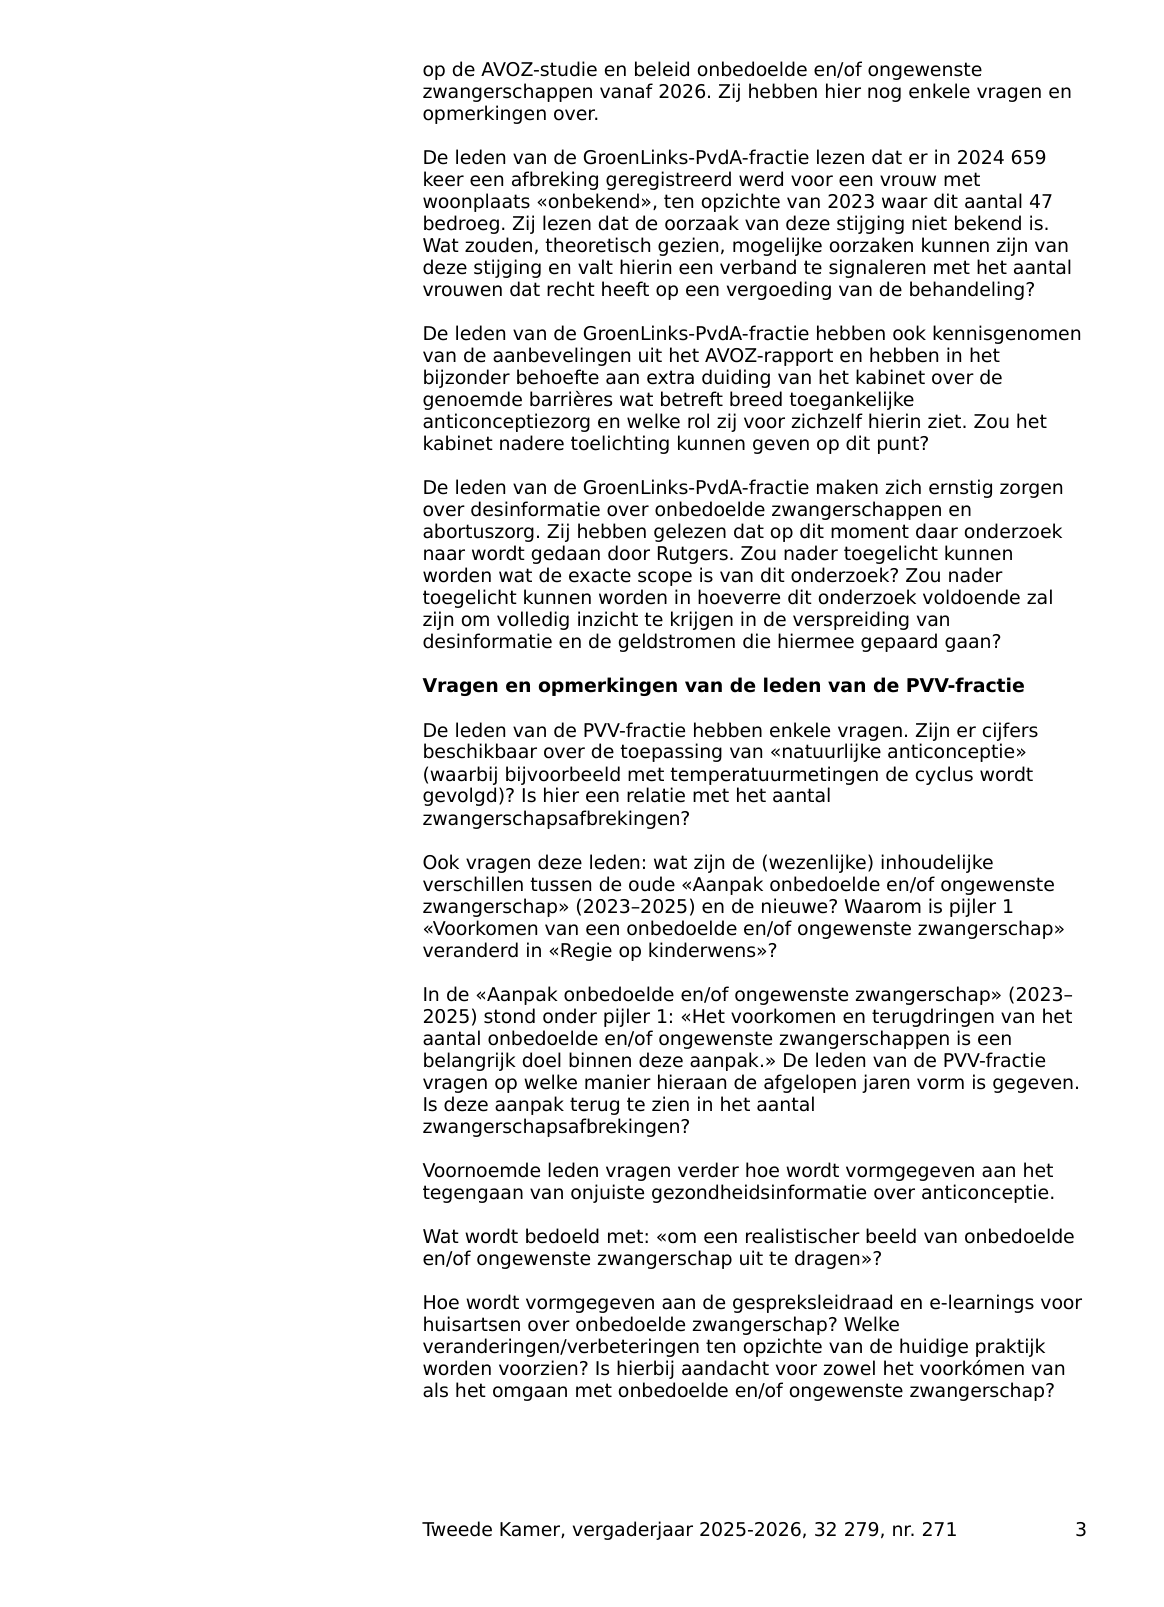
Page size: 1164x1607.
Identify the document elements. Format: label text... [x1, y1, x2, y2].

text De leden van de GroenLinks-PvdA-fractie hebben ook kennisgenomen van de aanbevelingen uit het AVOZ-rapport en hebben in het bijzonder behoefte aan extra duiding van het kabinet over de genoemde barrières wat betreft breed toegankelijke anticonceptiezorg en welke rol zij voor zichzelf hierin ziet. Zou het kabinet nadere toelichting kunnen geven op dit punt? [422, 323, 1087, 455]
text Wat wordt bedoeld met: «om een realistischer beeld van onbedoelde en/of ongewenste zwangerschap uit te dragen»? [422, 1226, 1087, 1270]
text Hoe wordt vormgegeven aan de gespreksleidraad en e-learnings voor huisartsen over onbedoelde zwangerschap? Welke veranderingen/verbeteringen ten opzichte van de huidige praktijk worden voorzien? Is hierbij aandacht voor zowel het voorkómen van als het omgaan met onbedoelde en/of ongewenste zwangerschap? [422, 1292, 1087, 1402]
text In de «Aanpak onbedoelde en/of ongewenste zwangerschap» (2023–2025) stond onder pijler 1: «Het voorkomen en terugdringen van het aantal onbedoelde en/of ongewenste zwangerschappen is een belangrijk doel binnen deze aanpak.» De leden van de PVV-fractie vragen op welke manier hieraan de afgelopen jaren vorm is gegeven. Is deze aanpak terug te zien in het aantal zwangerschapsafbrekingen? [422, 984, 1087, 1137]
text op de AVOZ-studie en beleid onbedoelde en/of ongewenste zwangerschappen vanaf 2026. Zij hebben hier nog enkele vragen en opmerkingen over. [422, 59, 1087, 125]
text De leden van de GroenLinks-PvdA-fractie lezen dat er in 2024 659 keer een afbreking geregistreerd werd voor een vrouw met woonplaats «onbekend», ten opzichte van 2023 waar dit aantal 47 bedroeg. Zij lezen dat de oorzaak van deze stijging niet bekend is. Wat zouden, theoretisch gezien, mogelijke oorzaken kunnen zijn van deze stijging en valt hierin een verband te signaleren met het aantal vrouwen dat recht heeft op een vergoeding van de behandeling? [422, 147, 1087, 301]
text De leden van de PVV-fractie hebben enkele vragen. Zijn er cijfers beschikbaar over de toepassing van «natuurlijke anticonceptie» (waarbij bijvoorbeeld met temperatuurmetingen de cyclus wordt gevolgd)? Is hier een relatie met het aantal zwangerschapsafbrekingen? [422, 719, 1087, 829]
text Ook vragen deze leden: wat zijn de (wezenlijke) inhoudelijke verschillen tussen de oude «Aanpak onbedoelde en/of ongewenste zwangerschap» (2023–2025) en de nieuwe? Waarom is pijler 1 «Voorkomen van een onbedoelde en/of ongewenste zwangerschap» veranderd in «Regie op kinderwens»? [422, 852, 1087, 961]
text De leden van de GroenLinks-PvdA-fractie maken zich ernstig zorgen over desinformatie over onbedoelde zwangerschappen en abortuszorg. Zij hebben gelezen dat op dit moment daar onderzoek naar wordt gedaan door Rutgers. Zou nader toegelicht kunnen worden wat de exacte scope is van dit onderzoek? Zou nader toegelicht kunnen worden in hoeverre dit onderzoek voldoende zal zijn om volledig inzicht te krijgen in de verspreiding van desinformatie en de geldstromen die hiermee gepaard gaan? [422, 477, 1087, 653]
subtitle Vragen en opmerkingen van de leden van de PVV-fractie [422, 675, 1087, 697]
text Voornoemde leden vragen verder hoe wordt vormgegeven aan het tegengaan van onjuiste gezondheidsinformatie over anticonceptie. [422, 1160, 1087, 1204]
